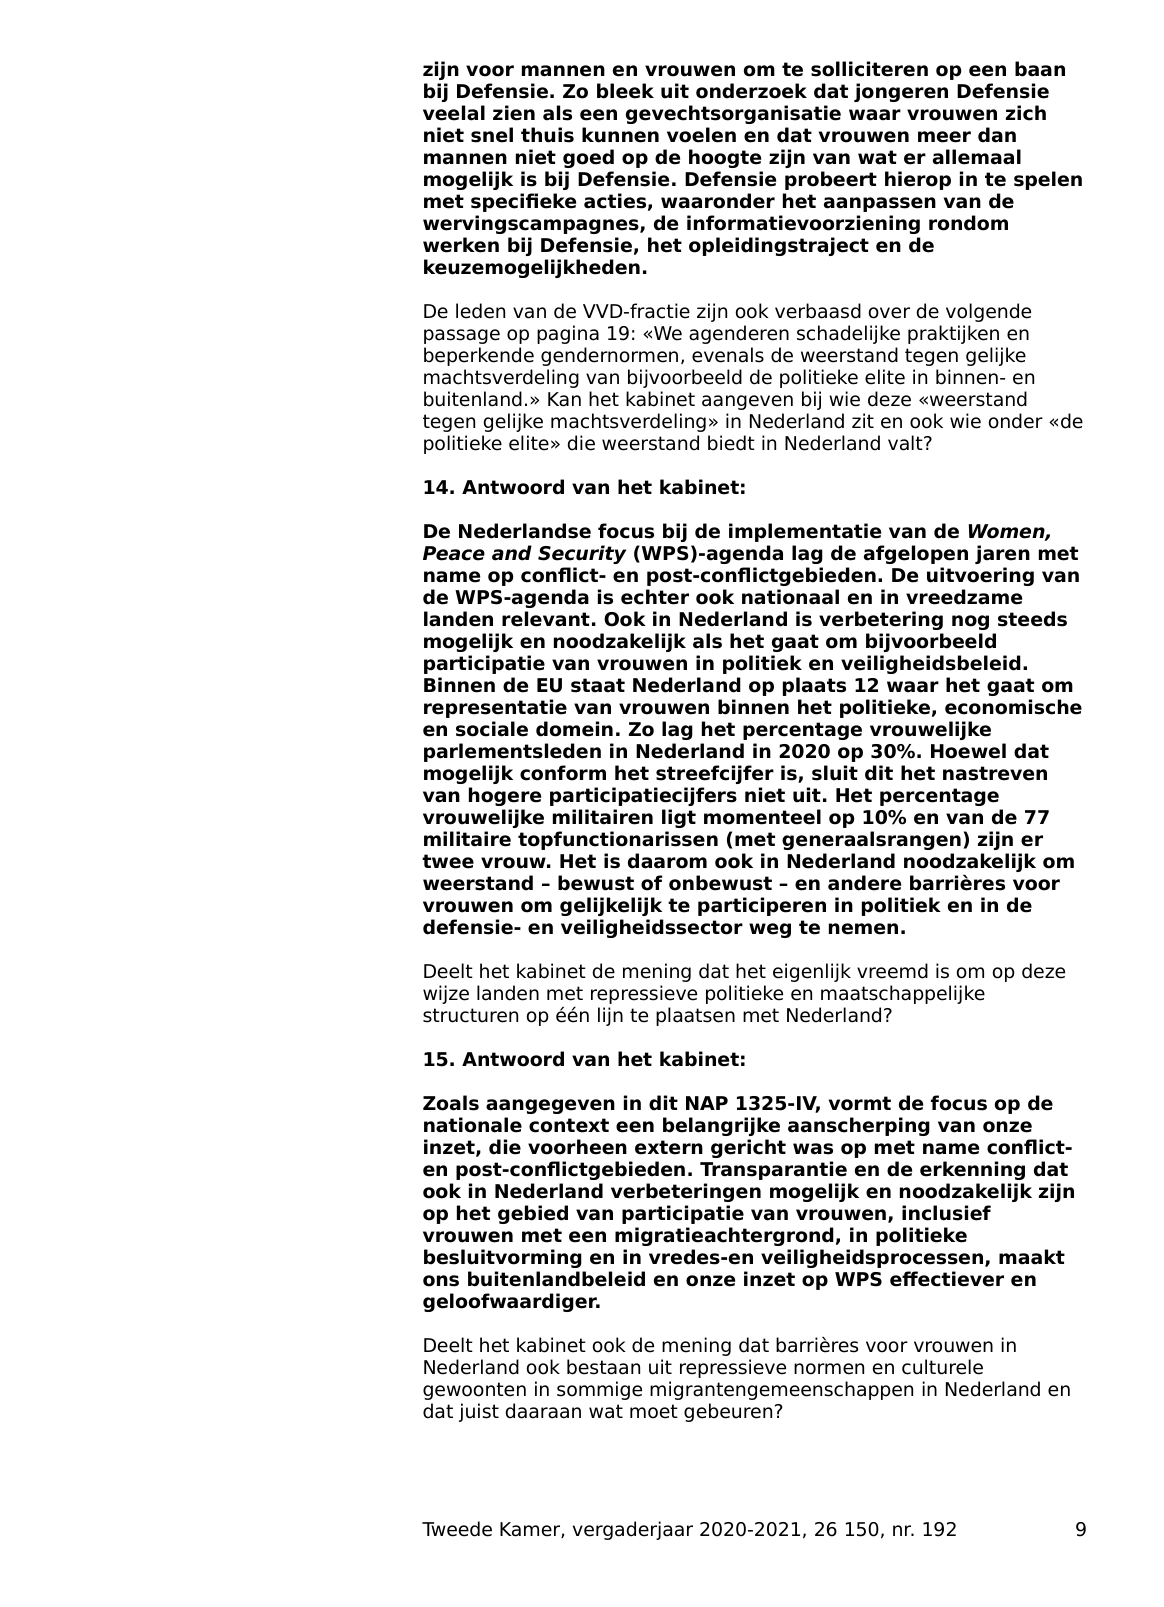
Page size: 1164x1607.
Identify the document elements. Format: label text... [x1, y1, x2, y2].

subtitle 14. Antwoord van het kabinet: [422, 477, 1087, 499]
text De Nederlandse focus bij de implementatie van de Women, Peace and Security (WPS)-agenda lag de afgelopen jaren met name op conflict- en post-conflictgebieden. De uitvoering van de WPS-agenda is echter ook nationaal en in vreedzame landen relevant. Ook in Nederland is verbetering nog steeds mogelijk en noodzakelijk als het gaat om bijvoorbeeld participatie van vrouwen in politiek en veiligheidsbeleid. Binnen de EU staat Nederland op plaats 12 waar het gaat om representatie van vrouwen binnen het politieke, economische en sociale domein. Zo lag het percentage vrouwelijke parlementsleden in Nederland in 2020 op 30%. Hoewel dat mogelijk conform het streefcijfer is, sluit dit het nastreven van hogere participatiecijfers niet uit. Het percentage vrouwelijke militairen ligt momenteel op 10% en van de 77 militaire topfunctionarissen (met generaalsrangen) zijn er twee vrouw. Het is daarom ook in Nederland noodzakelijk om weerstand – bewust of onbewust – en andere barrières voor vrouwen om gelijkelijk te participeren in politiek en in de defensie- en veiligheidssector weg te nemen. [422, 521, 1087, 939]
text Zoals aangegeven in dit NAP 1325-IV, vormt de focus op de nationale context een belangrijke aanscherping van onze inzet, die voorheen extern gericht was op met name conflict- en post-conflictgebieden. Transparantie en de erkenning dat ook in Nederland verbeteringen mogelijk en noodzakelijk zijn op het gebied van participatie van vrouwen, inclusief vrouwen met een migratieachtergrond, in politieke besluitvorming en in vredes-en veiligheidsprocessen, maakt ons buitenlandbeleid en onze inzet op WPS effectiever en geloofwaardiger. [422, 1093, 1087, 1313]
text De leden van de VVD-fractie zijn ook verbaasd over de volgende passage op pagina 19: «We agenderen schadelijke praktijken en beperkende gendernormen, evenals de weerstand tegen gelijke machtsverdeling van bijvoorbeeld de politieke elite in binnen- en buitenland.» Kan het kabinet aangeven bij wie deze «weerstand tegen gelijke machtsverdeling» in Nederland zit en ook wie onder «de politieke elite» die weerstand biedt in Nederland valt? [422, 301, 1087, 455]
text Deelt het kabinet de mening dat het eigenlijk vreemd is om op deze wijze landen met repressieve politieke en maatschappelijke structuren op één lijn te plaatsen met Nederland? [422, 961, 1087, 1027]
text zijn voor mannen en vrouwen om te solliciteren op een baan bij Defensie. Zo bleek uit onderzoek dat jongeren Defensie veelal zien als een gevechtsorganisatie waar vrouwen zich niet snel thuis kunnen voelen en dat vrouwen meer dan mannen niet goed op de hoogte zijn van wat er allemaal mogelijk is bij Defensie. Defensie probeert hierop in te spelen met specifieke acties, waaronder het aanpassen van de wervingscampagnes, de informatievoorziening rondom werken bij Defensie, het opleidingstraject en de keuzemogelijkheden. [422, 59, 1087, 279]
subtitle 15. Antwoord van het kabinet: [422, 1049, 1087, 1071]
text Deelt het kabinet ook de mening dat barrières voor vrouwen in Nederland ook bestaan uit repressieve normen en culturele gewoonten in sommige migrantengemeenschappen in Nederland en dat juist daaraan wat moet gebeuren? [422, 1335, 1087, 1423]
